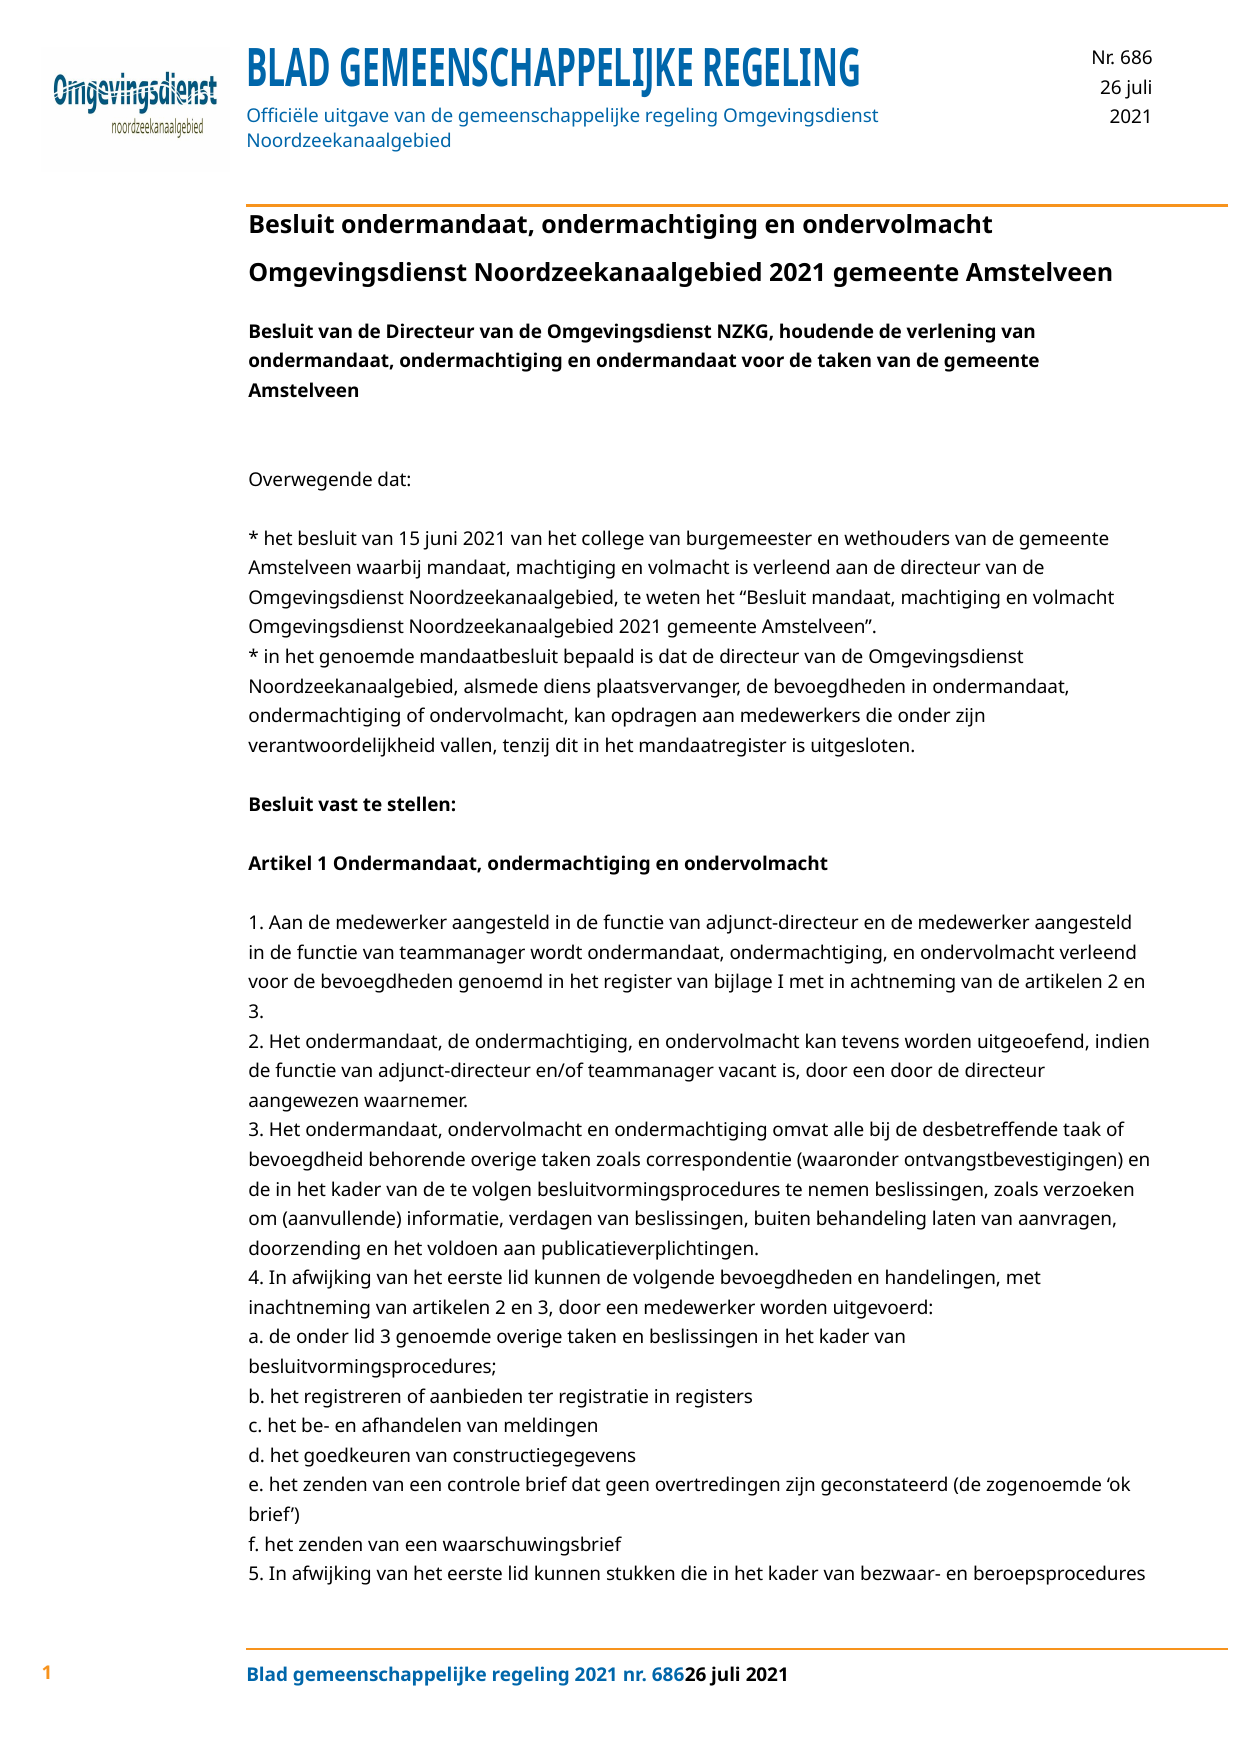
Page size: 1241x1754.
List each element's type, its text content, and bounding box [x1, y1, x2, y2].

text 1. Aan de medewerker aangesteld in de functie van adjunct-directeur en de medewerker aangesteld in de functie van teammanager wordt ondermandaat, ondermachtiging, en ondervolmacht verleend voor de bevoegdheden genoemd in het register van bijlage I met in achtneming van de artikelen 2 en 3. [248, 909, 1152, 1024]
text 3. Het ondermandaat, ondervolmacht en ondermachtiging omvat alle bij de desbetreffende taak of bevoegdheid behorende overige taken zoals correspondentie (waaronder ontvangstbevestigingen) en de in het kader van de te volgen besluitvormingsprocedures te nemen beslissingen, zoals verzoeken om (aanvullende) informatie, verdagen van beslissingen, buiten behandeling laten van aanvragen, doorzending en het voldoen aan publicatieverplichtingen. [248, 1117, 1152, 1261]
text Overwegende dat: [248, 466, 1152, 492]
text Besluit van de Directeur van de Omgevingsdienst NZKG, houdende de verlening van ondermandaat, ondermachtiging en ondermandaat voor de taken van de gemeente Amstelveen [248, 318, 1152, 403]
text 2. Het ondermandaat, de ondermachtiging, en ondervolmacht kan tevens worden uitgeoefend, indien de functie van adjunct-directeur en/of teammanager vacant is, door een door de directeur aangewezen waarnemer. [248, 1028, 1152, 1113]
picture [41, 47, 231, 172]
text b. het registreren of aanbieden ter registratie in registers [248, 1383, 1152, 1409]
text 5. In afwijking van het eerste lid kunnen stukken die in het kader van bezwaar- en beroepsprocedures [248, 1560, 1152, 1586]
text Besluit ondermandaat, ondermachtiging en ondervolmacht Omgevingsdienst Noordzeekanaalgebied 2021 gemeente Amstelveen [248, 207, 1152, 288]
text Artikel 1 Ondermandaat, ondermachtiging en ondervolmacht [248, 850, 1152, 876]
text a. de onder lid 3 genoemde overige taken en beslissingen in het kader van besluitvormingsprocedures; [248, 1324, 1152, 1379]
text d. het goedkeuren van constructiegegevens [248, 1442, 1152, 1468]
text f. het zenden van een waarschuwingsbrief [248, 1531, 1152, 1557]
text e. het zenden van een controle brief dat geen overtredingen zijn geconstateerd (de zogenoemde ‘ok brief’) [248, 1472, 1152, 1527]
text Besluit vast te stellen: [248, 791, 1152, 817]
text c. het be- en afhandelen van meldingen [248, 1412, 1152, 1438]
text * in het genoemde mandaatbesluit bepaald is dat de directeur van de Omgevingsdienst Noordzeekanaalgebied, alsmede diens plaatsvervanger, de bevoegdheden in ondermandaat, ondermachtiging of ondervolmacht, kan opdragen aan medewerkers die onder zijn verantwoordelijkheid vallen, tenzij dit in het mandaatregister is uitgesloten. [248, 643, 1152, 758]
text * het besluit van 15 juni 2021 van het college van burgemeester en wethouders van de gemeente Amstelveen waarbij mandaat, machtiging en volmacht is verleend aan de directeur van de Omgevingsdienst Noordzeekanaalgebied, te weten het “Besluit mandaat, machtiging en volmacht Omgevingsdienst Noordzeekanaalgebied 2021 gemeente Amstelveen”. [248, 525, 1152, 639]
text 4. In afwijking van het eerste lid kunnen de volgende bevoegdheden en handelingen, met inachtneming van artikelen 2 en 3, door een medewerker worden uitgevoerd: [248, 1264, 1152, 1320]
